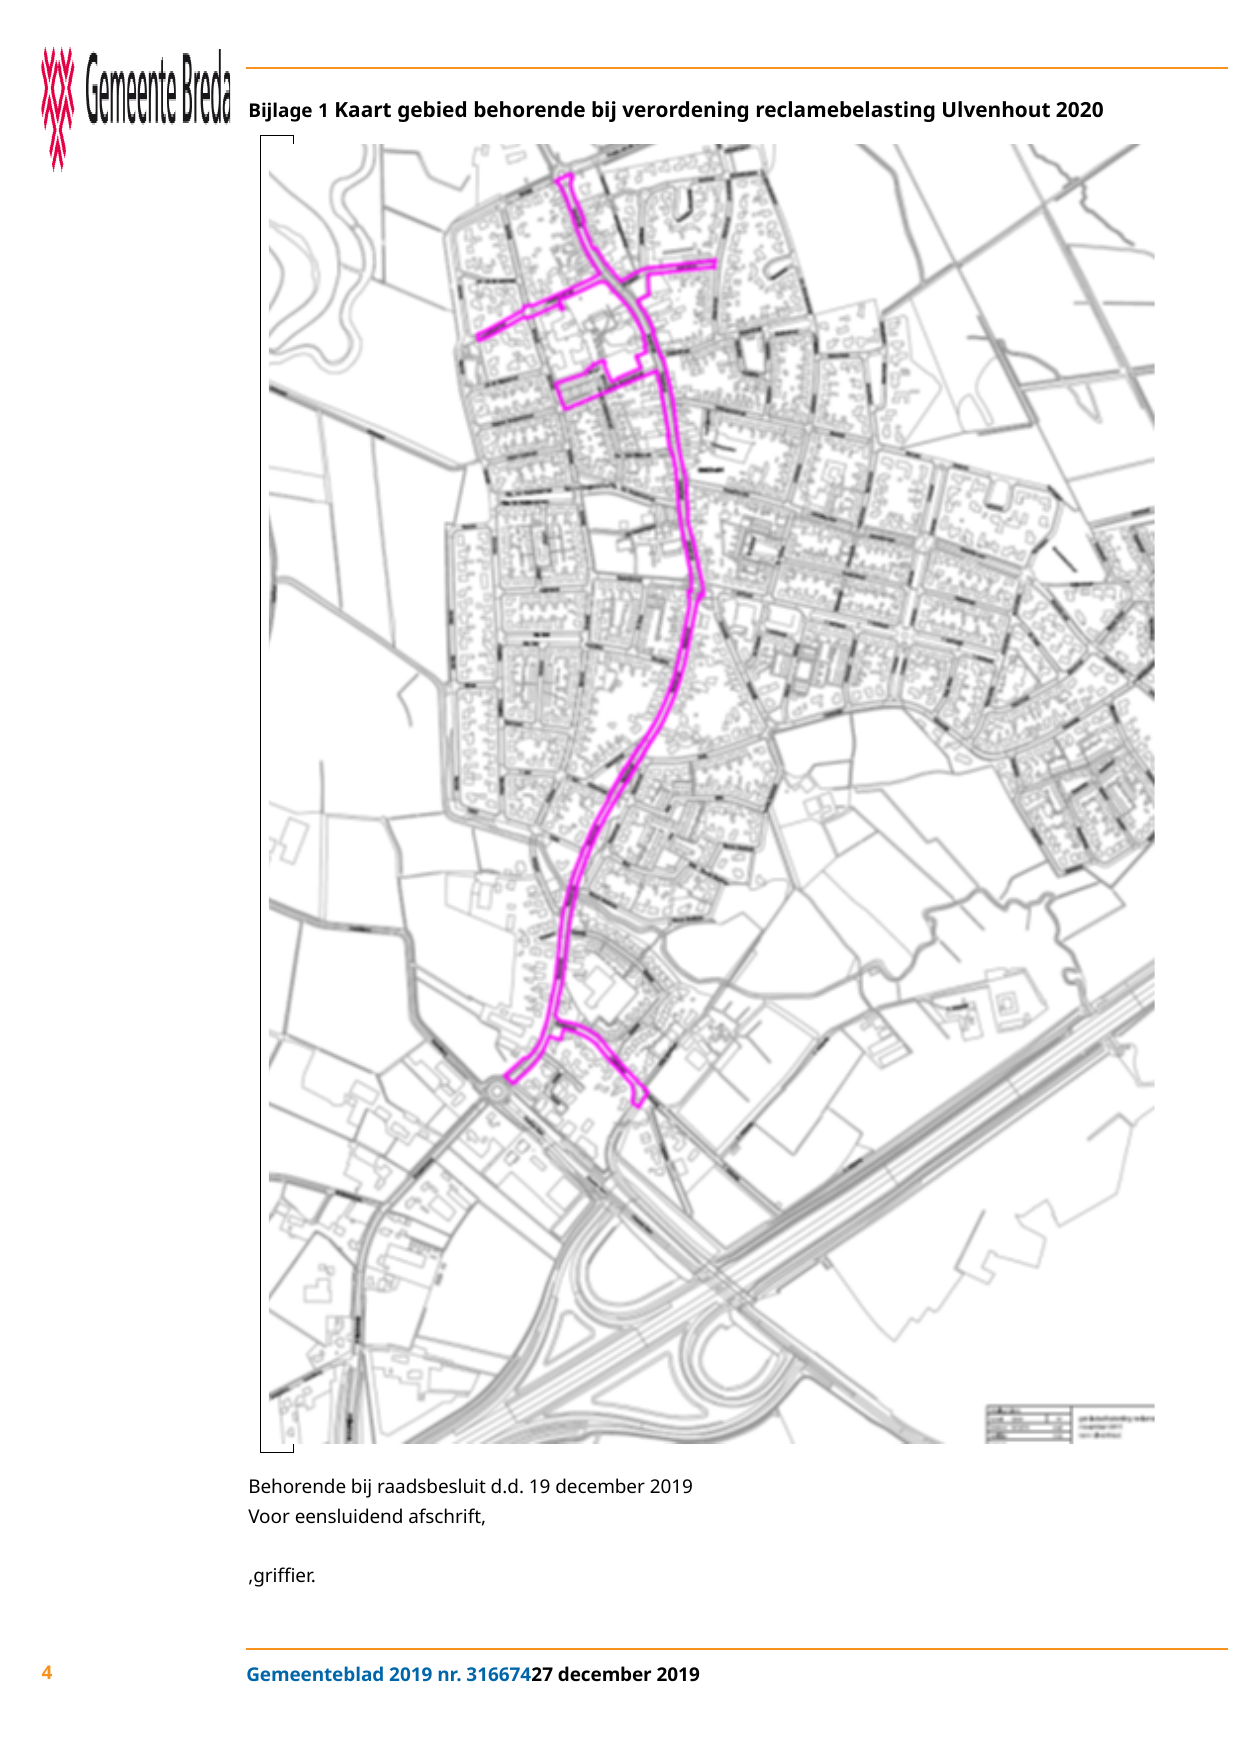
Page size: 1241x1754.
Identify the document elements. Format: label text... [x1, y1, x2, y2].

text Behorende bij raadsbesluit d.d. 19 december 2019 [248, 1474, 1152, 1499]
picture [41, 47, 231, 172]
picture [268, 144, 1155, 1444]
text Voor eensluidend afschrift, [248, 1503, 1152, 1529]
text ,griffier. [248, 1562, 1152, 1588]
text Bijlage 1 Kaart gebied behorende bij verordening reclamebelasting Ulvenhout 2020 [248, 95, 1152, 123]
